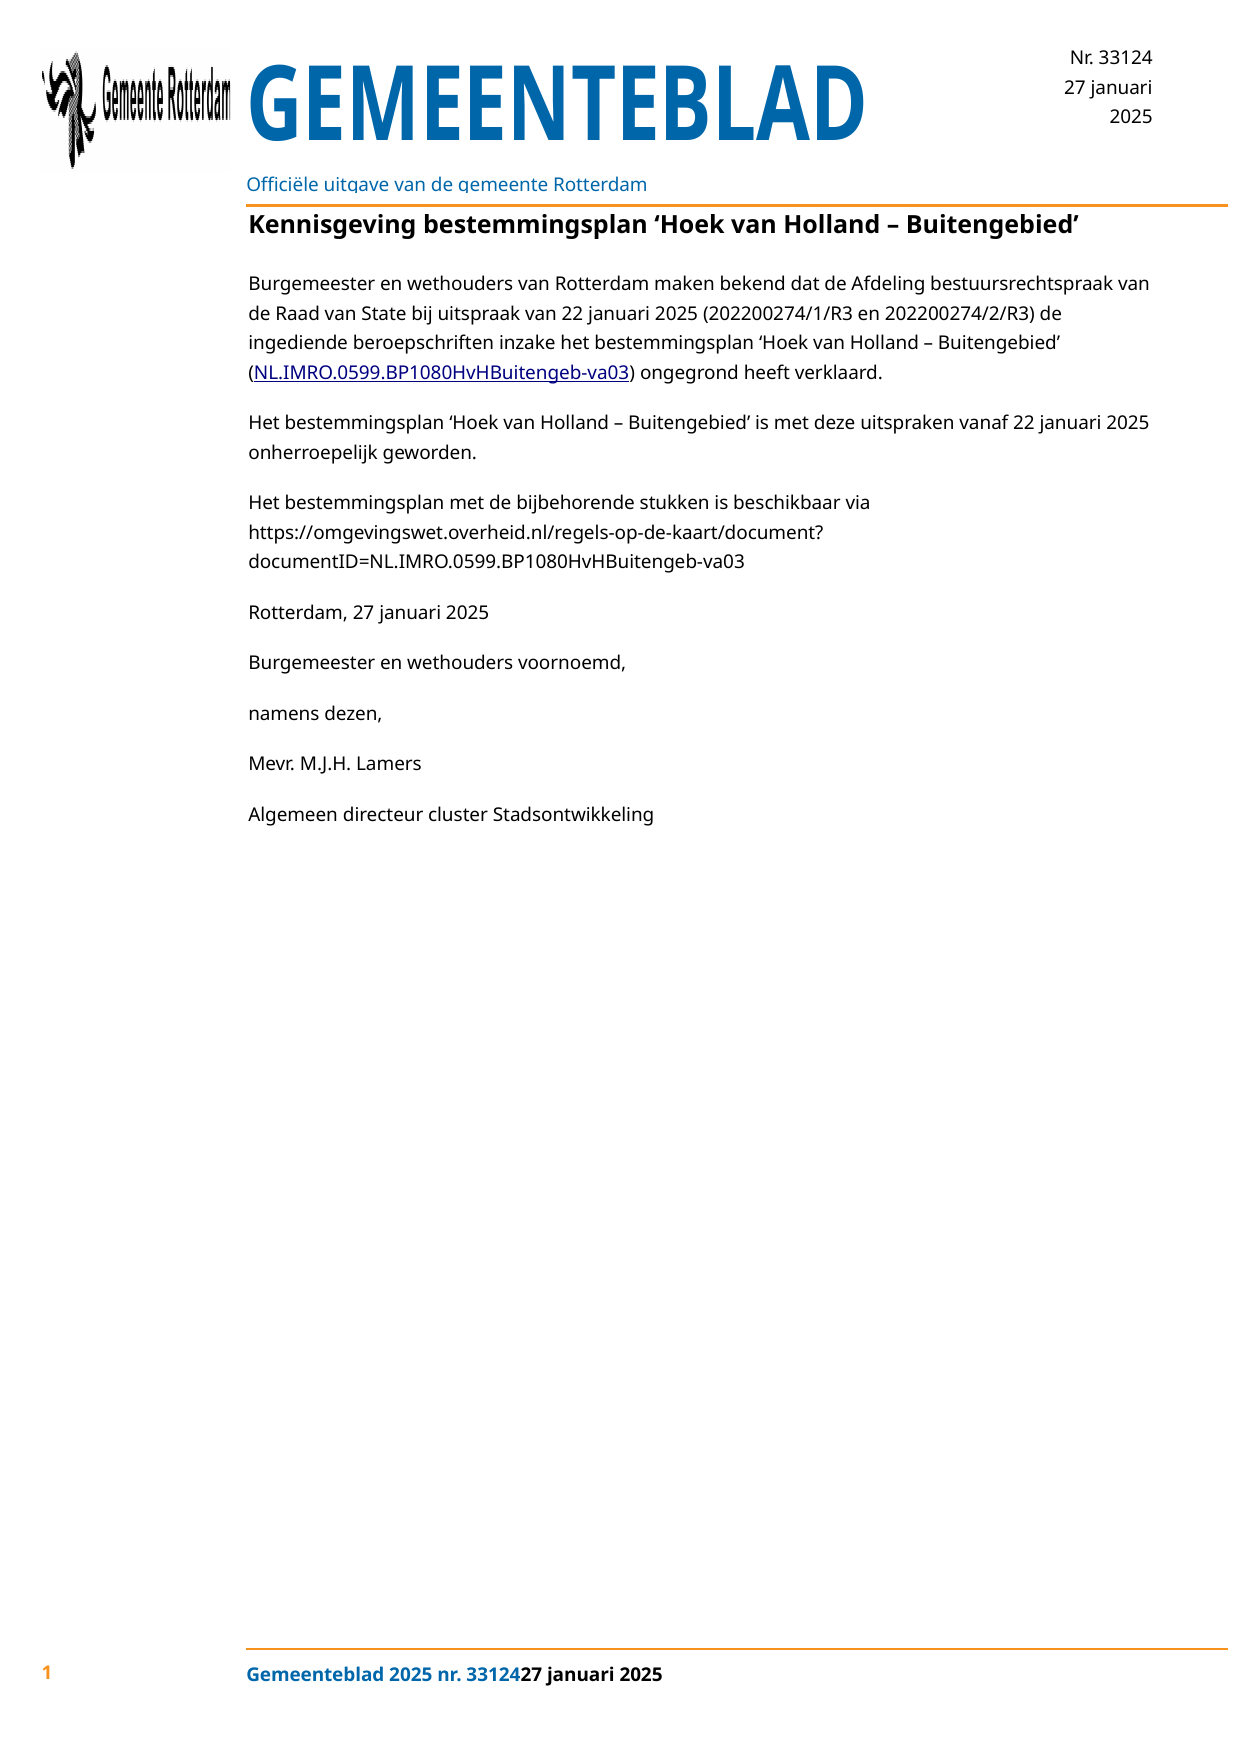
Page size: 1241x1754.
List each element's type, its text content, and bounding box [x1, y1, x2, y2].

text Burgemeester en wethouders van Rotterdam maken bekend dat de Afdeling bestuursrechtspraak van de Raad van State bij uitspraak van 22 januari 2025 (202200274/1/R3 en 202200274/2/R3) de ingediende beroepschriften inzake het bestemmingsplan ‘Hoek van Holland – Buitengebied’ (NL.IMRO.0599.BP1080HvHBuitengeb-va03) ongegrond heeft verklaard. [248, 270, 1152, 385]
text Rotterdam, 27 januari 2025 [248, 599, 1152, 625]
text Het bestemmingsplan ‘Hoek van Holland – Buitengebied’ is met deze uitspraken vanaf 22 januari 2025 onherroepelijk geworden. [248, 409, 1152, 465]
text namens dezen, [248, 700, 1152, 726]
text Kennisgeving bestemmingsplan ‘Hoek van Holland – Buitengebied’ [248, 207, 1152, 241]
picture [41, 47, 231, 172]
text Het bestemmingsplan met de bijbehorende stukken is beschikbaar via https://omgevingswet.overheid.nl/regels-op-de-kaart/document?documentID=NL.IMRO.0599.BP1080HvHBuitengeb-va03 [248, 489, 1152, 574]
text Algemeen directeur cluster Stadsontwikkeling [248, 801, 1152, 826]
text Burgemeester en wethouders voornoemd, [248, 649, 1152, 675]
text Mevr. M.J.H. Lamers [248, 750, 1152, 776]
